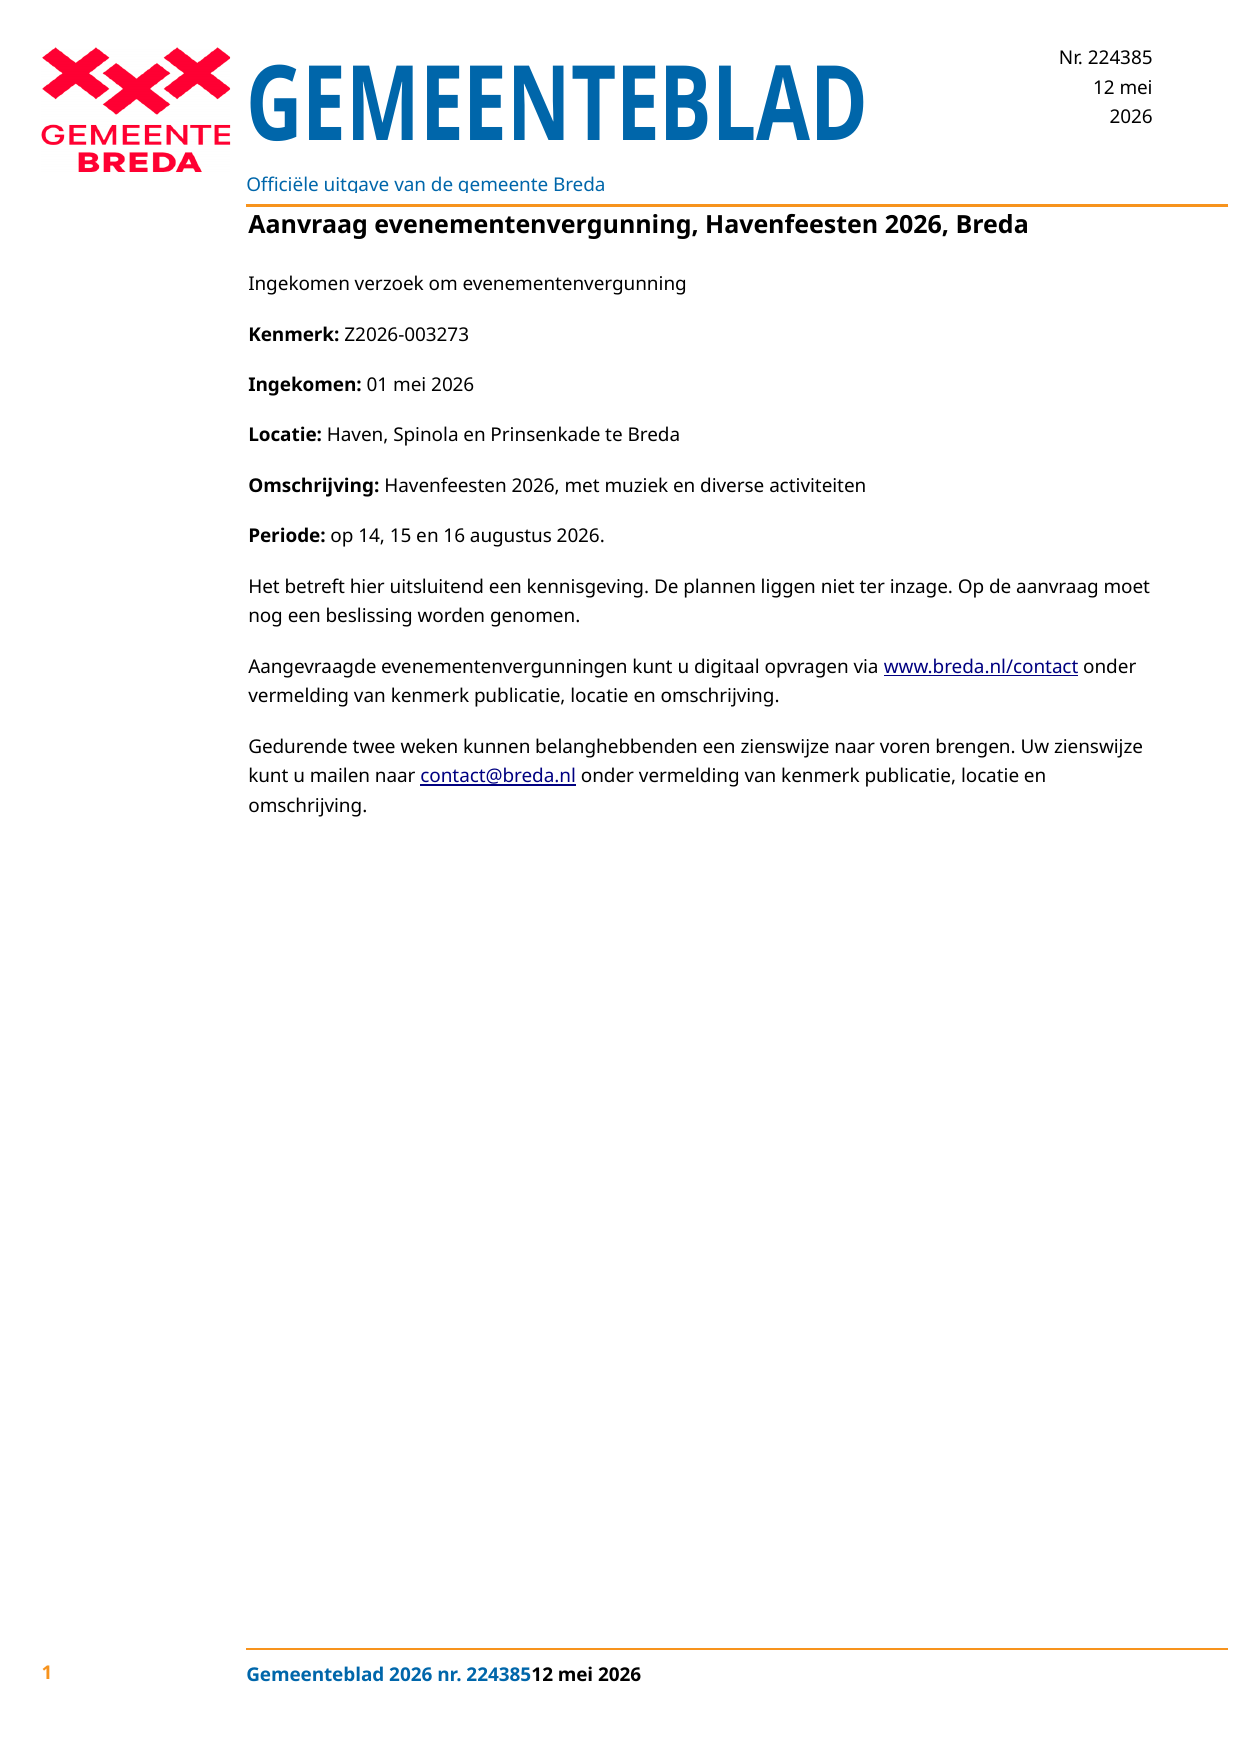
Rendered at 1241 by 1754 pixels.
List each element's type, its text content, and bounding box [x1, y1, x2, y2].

text Aangevraagde evenementenvergunningen kunt u digitaal opvragen via www.breda.nl/contact onder vermelding van kenmerk publicatie, locatie en omschrijving. [248, 653, 1152, 708]
picture [41, 47, 231, 172]
text Omschrijving: Havenfeesten 2026, met muziek en diverse activiteiten [248, 472, 1152, 498]
text Aanvraag evenementenvergunning, Havenfeesten 2026, Breda [248, 207, 1152, 241]
text Periode: op 14, 15 en 16 augustus 2026. [248, 522, 1152, 548]
text Locatie: Haven, Spinola en Prinsenkade te Breda [248, 422, 1152, 447]
text Kenmerk: Z2026-003273 [248, 321, 1152, 346]
text Ingekomen verzoek om evenementenvergunning [248, 270, 1152, 296]
text Gedurende twee weken kunnen belanghebbenden een zienswijze naar voren brengen. Uw zienswijze kunt u mailen naar contact@breda.nl onder vermelding van kenmerk publicatie, locatie en omschrijving. [248, 733, 1152, 818]
text Het betreft hier uitsluitend een kennisgeving. De plannen liggen niet ter inzage. Op de aanvraag moet nog een beslissing worden genomen. [248, 573, 1152, 628]
text Ingekomen: 01 mei 2026 [248, 371, 1152, 397]
